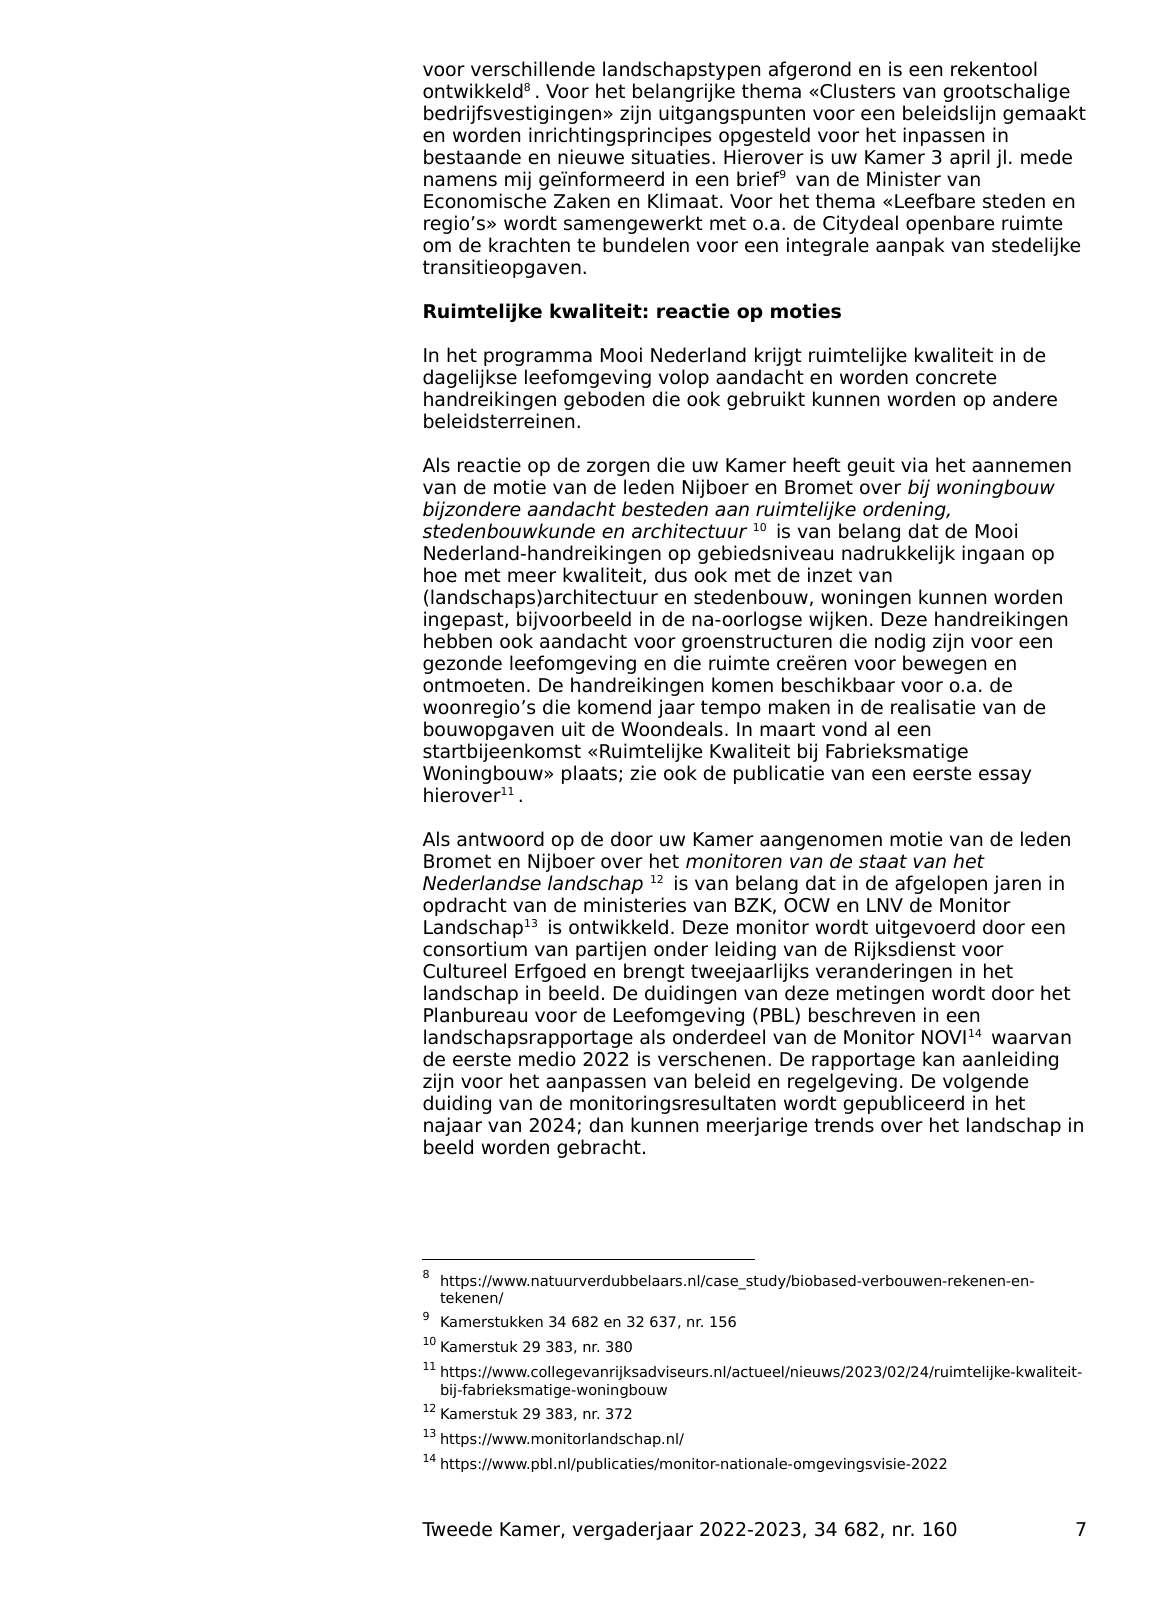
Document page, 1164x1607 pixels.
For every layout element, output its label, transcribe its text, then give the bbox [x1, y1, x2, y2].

text Kamerstuk 29 383, nr. 372 [422, 1402, 1087, 1424]
text https://www.natuurverdubbelaars.nl/case_study/biobased-verbouwen-rekenen-en-tekenen/ [422, 1268, 1087, 1307]
subtitle Ruimtelijke kwaliteit: reactie op moties [422, 301, 1087, 323]
text Kamerstuk 29 383, nr. 380 [422, 1335, 1087, 1357]
text https://www.monitorlandschap.nl/ [422, 1427, 1087, 1449]
text voor verschillende landschapstypen afgerond en is een rekentool ontwikkeld. Voor het belangrijke thema «Clusters van grootschalige bedrijfsvestigingen» zijn uitgangspunten voor een beleidslijn gemaakt en worden inrichtingsprincipes opgesteld voor het inpassen in bestaande en nieuwe situaties. Hierover is uw Kamer 3 april jl. mede namens mij geïnformeerd in een brief van de Minister van Economische Zaken en Klimaat. Voor het thema «Leefbare steden en regio’s» wordt samengewerkt met o.a. de Citydeal openbare ruimte om de krachten te bundelen voor een integrale aanpak van stedelijke transitieopgaven. [422, 59, 1087, 279]
text Als reactie op de zorgen die uw Kamer heeft geuit via het aannemen van de motie van de leden Nijboer en Bromet over bij woningbouw bijzondere aandacht besteden aan ruimtelijke ordening, stedenbouwkunde en architectuur is van belang dat de Mooi Nederland-handreikingen op gebiedsniveau nadrukkelijk ingaan op hoe met meer kwaliteit, dus ook met de inzet van (landschaps)architectuur en stedenbouw, woningen kunnen worden ingepast, bijvoorbeeld in de na-oorlogse wijken. Deze handreikingen hebben ook aandacht voor groenstructuren die nodig zijn voor een gezonde leefomgeving en die ruimte creëren voor bewegen en ontmoeten. De handreikingen komen beschikbaar voor o.a. de woonregio’s die komend jaar tempo maken in de realisatie van de bouwopgaven uit de Woondeals. In maart vond al een startbijeenkomst «Ruimtelijke Kwaliteit bij Fabrieksmatige Woningbouw» plaats; zie ook de publicatie van een eerste essay hierover. [422, 455, 1087, 807]
text Als antwoord op de door uw Kamer aangenomen motie van de leden Bromet en Nijboer over het monitoren van de staat van het Nederlandse landschap is van belang dat in de afgelopen jaren in opdracht van de ministeries van BZK, OCW en LNV de Monitor Landschap is ontwikkeld. Deze monitor wordt uitgevoerd door een consortium van partijen onder leiding van de Rijksdienst voor Cultureel Erfgoed en brengt tweejaarlijks veranderingen in het landschap in beeld. De duidingen van deze metingen wordt door het Planbureau voor de Leefomgeving (PBL) beschreven in een landschapsrapportage als onderdeel van de Monitor NOVI waarvan de eerste medio 2022 is verschenen. De rapportage kan aanleiding zijn voor het aanpassen van beleid en regelgeving. De volgende duiding van de monitoringsresultaten wordt gepubliceerd in het najaar van 2024; dan kunnen meerjarige trends over het landschap in beeld worden gebracht. [422, 829, 1087, 1159]
text Kamerstukken 34 682 en 32 637, nr. 156 [422, 1310, 1087, 1332]
text In het programma Mooi Nederland krijgt ruimtelijke kwaliteit in de dagelijkse leefomgeving volop aandacht en worden concrete handreikingen geboden die ook gebruikt kunnen worden op andere beleidsterreinen. [422, 345, 1087, 433]
text https://www.pbl.nl/publicaties/monitor-nationale-omgevingsvisie-2022 [422, 1452, 1087, 1474]
text https://www.collegevanrijksadviseurs.nl/actueel/nieuws/2023/02/24/ruimtelijke-kwaliteit-bij-fabrieksmatige-woningbouw [422, 1360, 1087, 1399]
